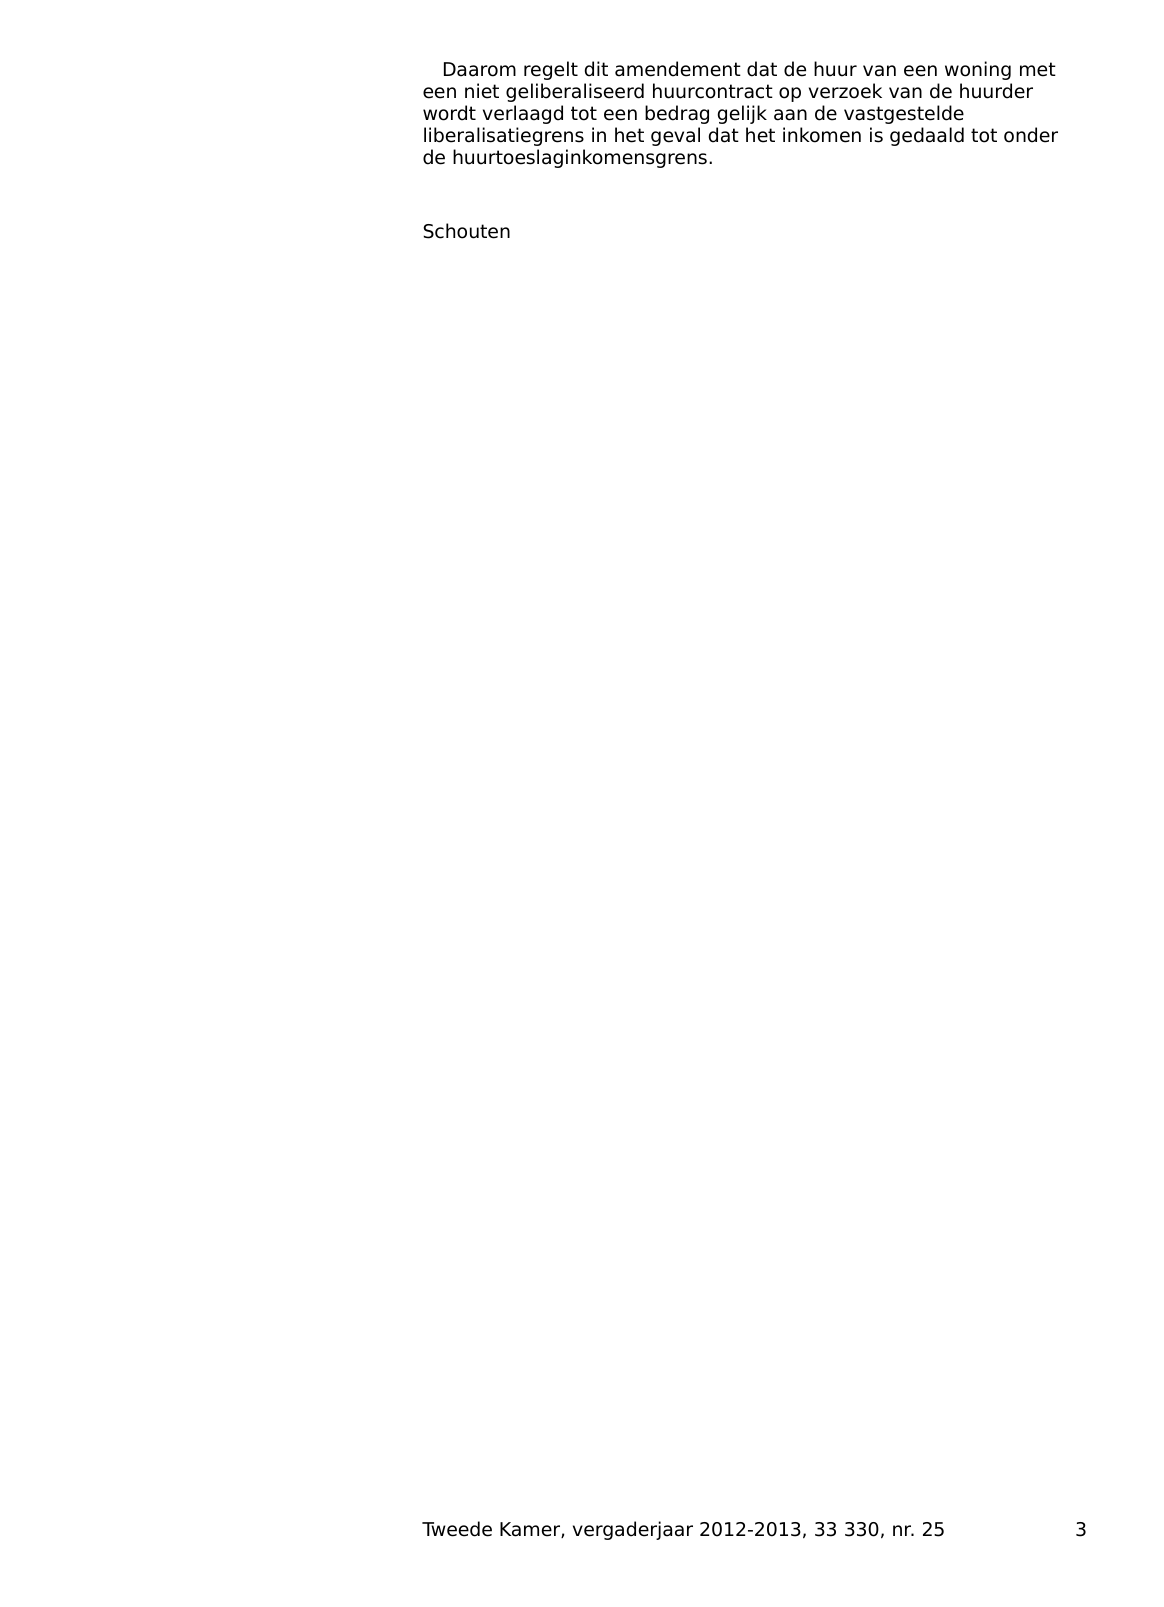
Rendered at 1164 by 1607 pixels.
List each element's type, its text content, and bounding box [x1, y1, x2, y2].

text Daarom regelt dit amendement dat de huur van een woning met een niet geliberaliseerd huurcontract op verzoek van de huurder wordt verlaagd tot een bedrag gelijk aan de vastgestelde liberalisatiegrens in het geval dat het inkomen is gedaald tot onder de huurtoeslaginkomensgrens. [422, 59, 1087, 169]
text Schouten [422, 199, 1087, 243]
